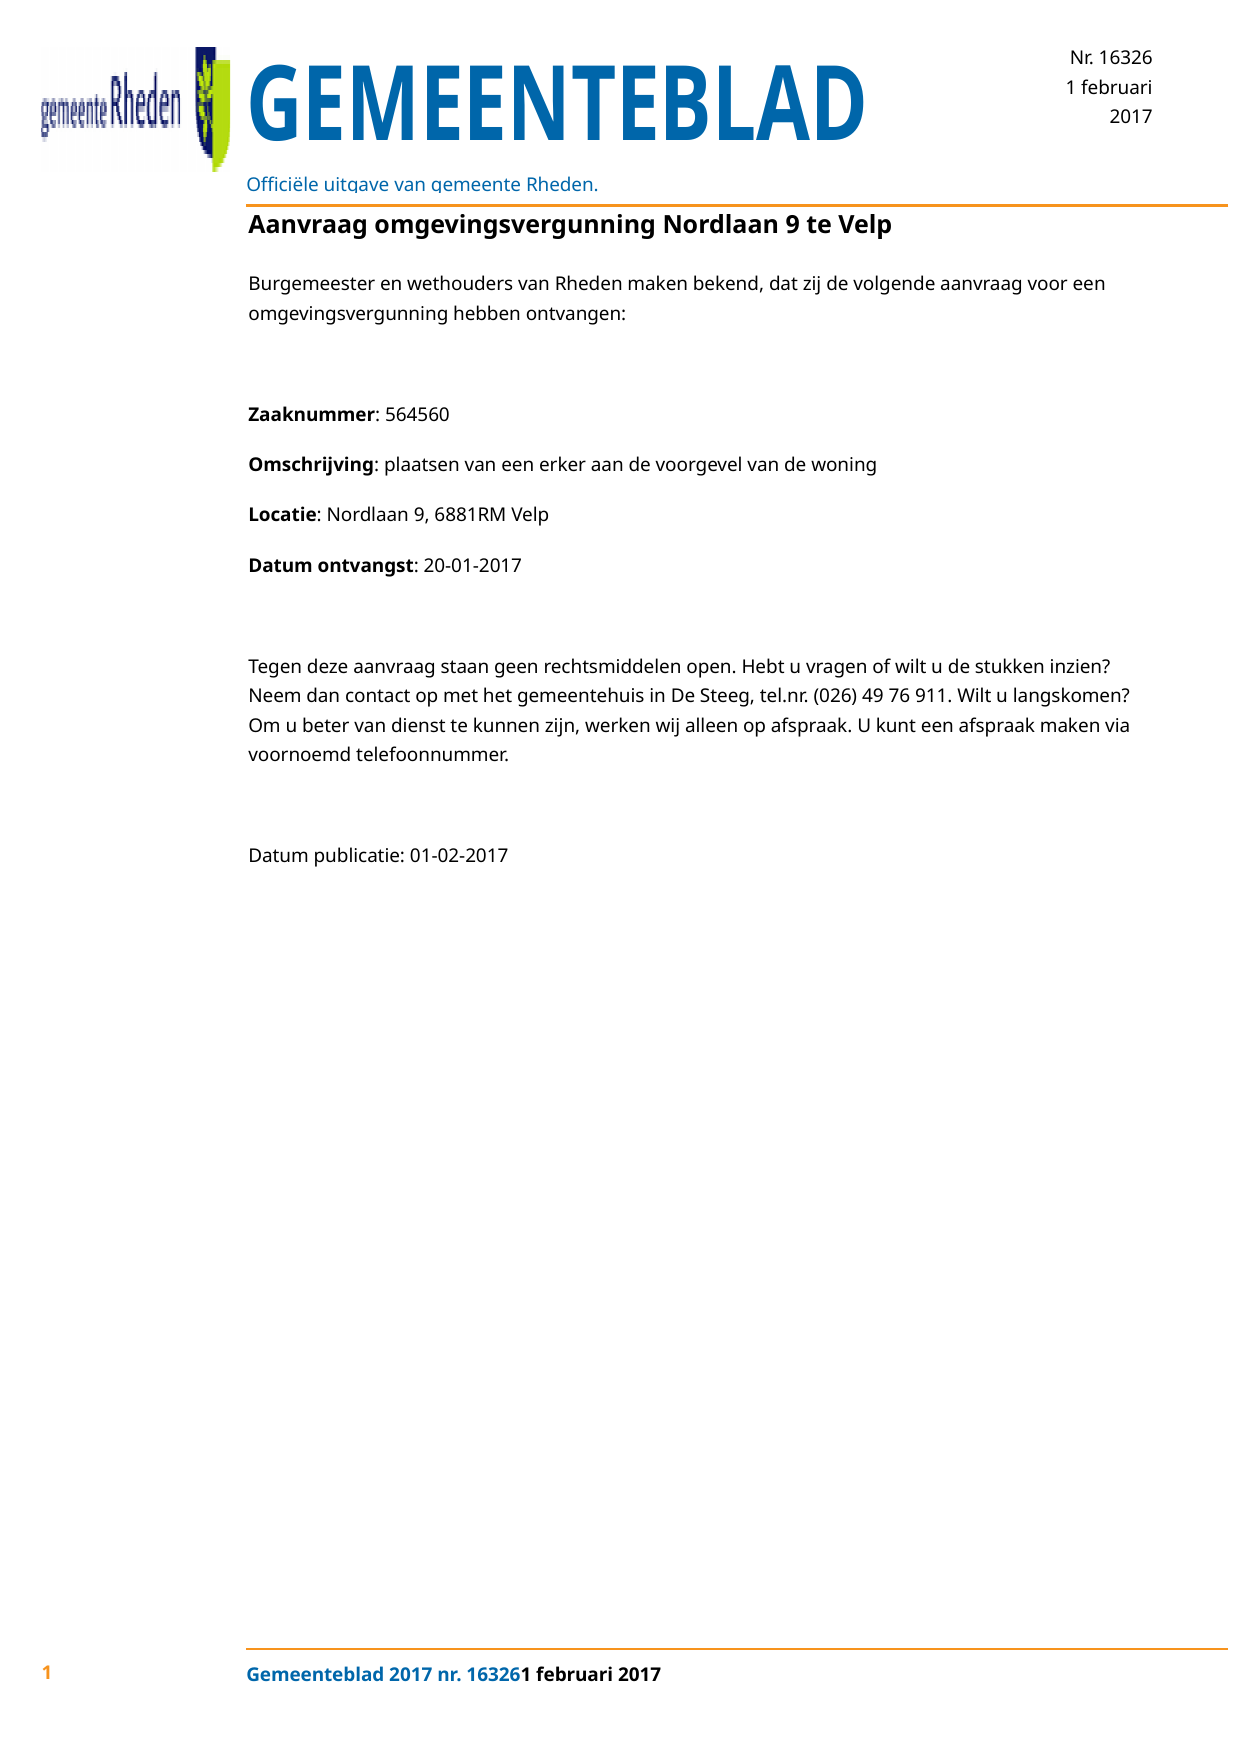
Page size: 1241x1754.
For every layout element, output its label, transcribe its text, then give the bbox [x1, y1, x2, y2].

text Tegen deze aanvraag staan geen rechtsmiddelen open. Hebt u vragen of wilt u de stukken inzien? Neem dan contact op met het gemeentehuis in De Steeg, tel.nr. (026) 49 76 911. Wilt u langskomen? Om u beter van dienst te kunnen zijn, werken wij alleen op afspraak. U kunt een afspraak maken via voornoemd telefoonnummer. [248, 653, 1152, 767]
text Burgemeester en wethouders van Rheden maken bekend, dat zij de volgende aanvraag voor een omgevingsvergunning hebben ontvangen: [248, 270, 1152, 326]
text Datum ontvangst: 20-01-2017 [248, 552, 1152, 578]
text Zaaknummer: 564560 [248, 401, 1152, 426]
text Aanvraag omgevingsvergunning Nordlaan 9 te Velp [248, 207, 1152, 241]
picture [41, 47, 231, 172]
text Locatie: Nordlaan 9, 6881RM Velp [248, 502, 1152, 527]
text Datum publicatie: 01-02-2017 [248, 842, 1152, 868]
text Omschrijving: plaatsen van een erker aan de voorgevel van de woning [248, 451, 1152, 477]
